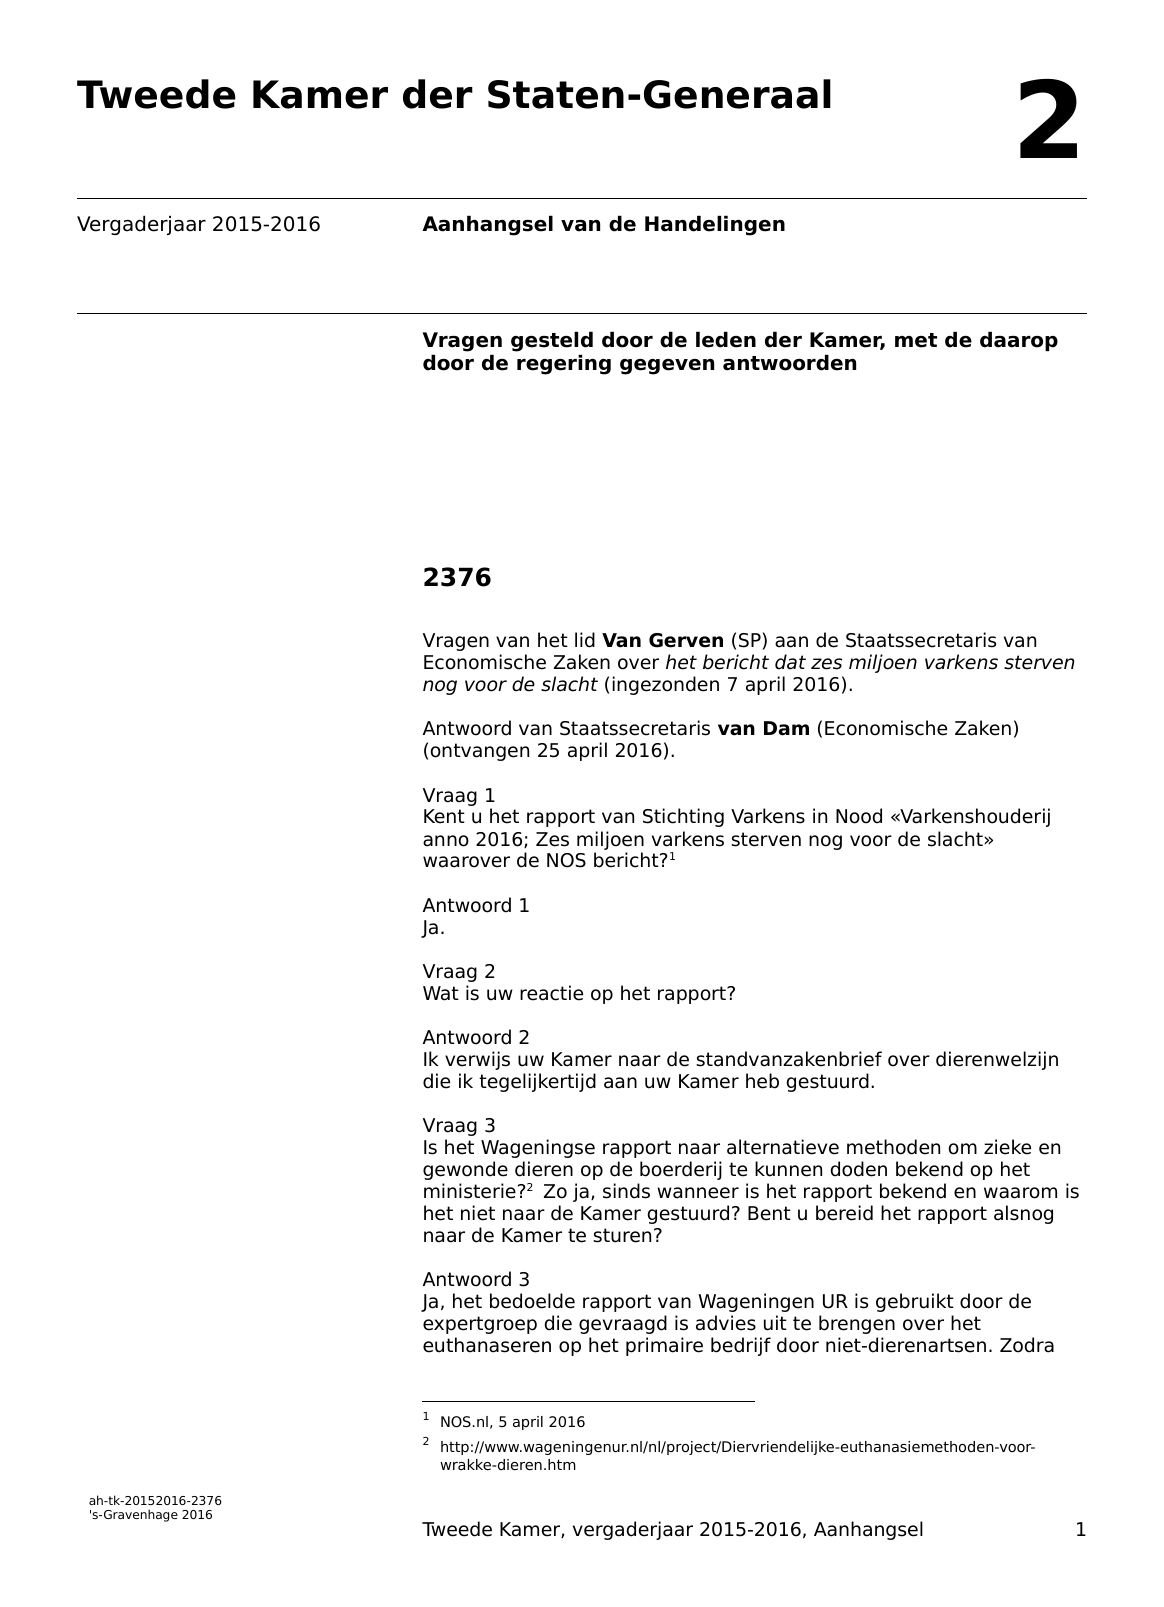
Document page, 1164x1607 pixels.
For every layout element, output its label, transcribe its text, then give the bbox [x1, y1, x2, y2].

text Is het Wageningse rapport naar alternatieve methoden om zieke en gewonde dieren op de boerderij te kunnen doden bekend op het ministerie? Zo ja, sinds wanneer is het rapport bekend en waarom is het niet naar de Kamer gestuurd? Bent u bereid het rapport alsnog naar de Kamer te sturen? [422, 1137, 1087, 1247]
text Antwoord 2 [422, 1027, 1087, 1049]
table_cell Aanhangsel van de Handelingen [422, 199, 1087, 313]
table_cell Vragen gesteld door de leden der Kamer, met de daarop door de regering gegeven antwoorden [422, 314, 1087, 375]
table_header Tweede Kamer der Staten-Generaal [77, 59, 886, 198]
text Wat is uw reactie op het rapport? [422, 983, 1087, 1005]
text Antwoord 3 [422, 1269, 1087, 1291]
text Antwoord 1 [422, 894, 1087, 917]
text Ja, het bedoelde rapport van Wageningen UR is gebruikt door de expertgroep die gevraagd is advies uit te brengen over het euthanaseren op het primaire bedrijf door niet-dierenartsen. Zodra [422, 1291, 1087, 1357]
text NOS.nl, 5 april 2016 [422, 1410, 1087, 1432]
table_header 2 [886, 59, 1087, 198]
text http://www.wageningenur.nl/nl/project/Diervriendelijke-euthanasiemethoden-voor-wrakke-dieren.htm [422, 1435, 1087, 1474]
text ah-tk-20152016-2376 [88, 1494, 323, 1508]
text Antwoord van Staatssecretaris van Dam (Economische Zaken) (ontvangen 25 april 2016). [422, 718, 1087, 762]
text Kent u het rapport van Stichting Varkens in Nood «Varkenshouderij anno 2016; Zes miljoen varkens sterven nog voor de slacht» waarover de NOS bericht? [422, 806, 1087, 872]
text Ja. [422, 917, 1087, 938]
text Vraag 3 [422, 1115, 1087, 1137]
text 2376 [422, 563, 1087, 592]
text Vragen van het lid Van Gerven (SP) aan de Staatssecretaris van Economische Zaken over het bericht dat zes miljoen varkens sterven nog voor de slacht (ingezonden 7 april 2016). [422, 630, 1087, 696]
text Vraag 1 [422, 784, 1087, 806]
table_cell [77, 314, 422, 375]
text 's-Gravenhage 2016 [88, 1508, 323, 1522]
text Ik verwijs uw Kamer naar de standvanzakenbrief over dierenwelzijn die ik tegelijkertijd aan uw Kamer heb gestuurd. [422, 1049, 1087, 1093]
text Vraag 2 [422, 961, 1087, 983]
table_cell Vergaderjaar 2015-2016 [77, 199, 422, 313]
